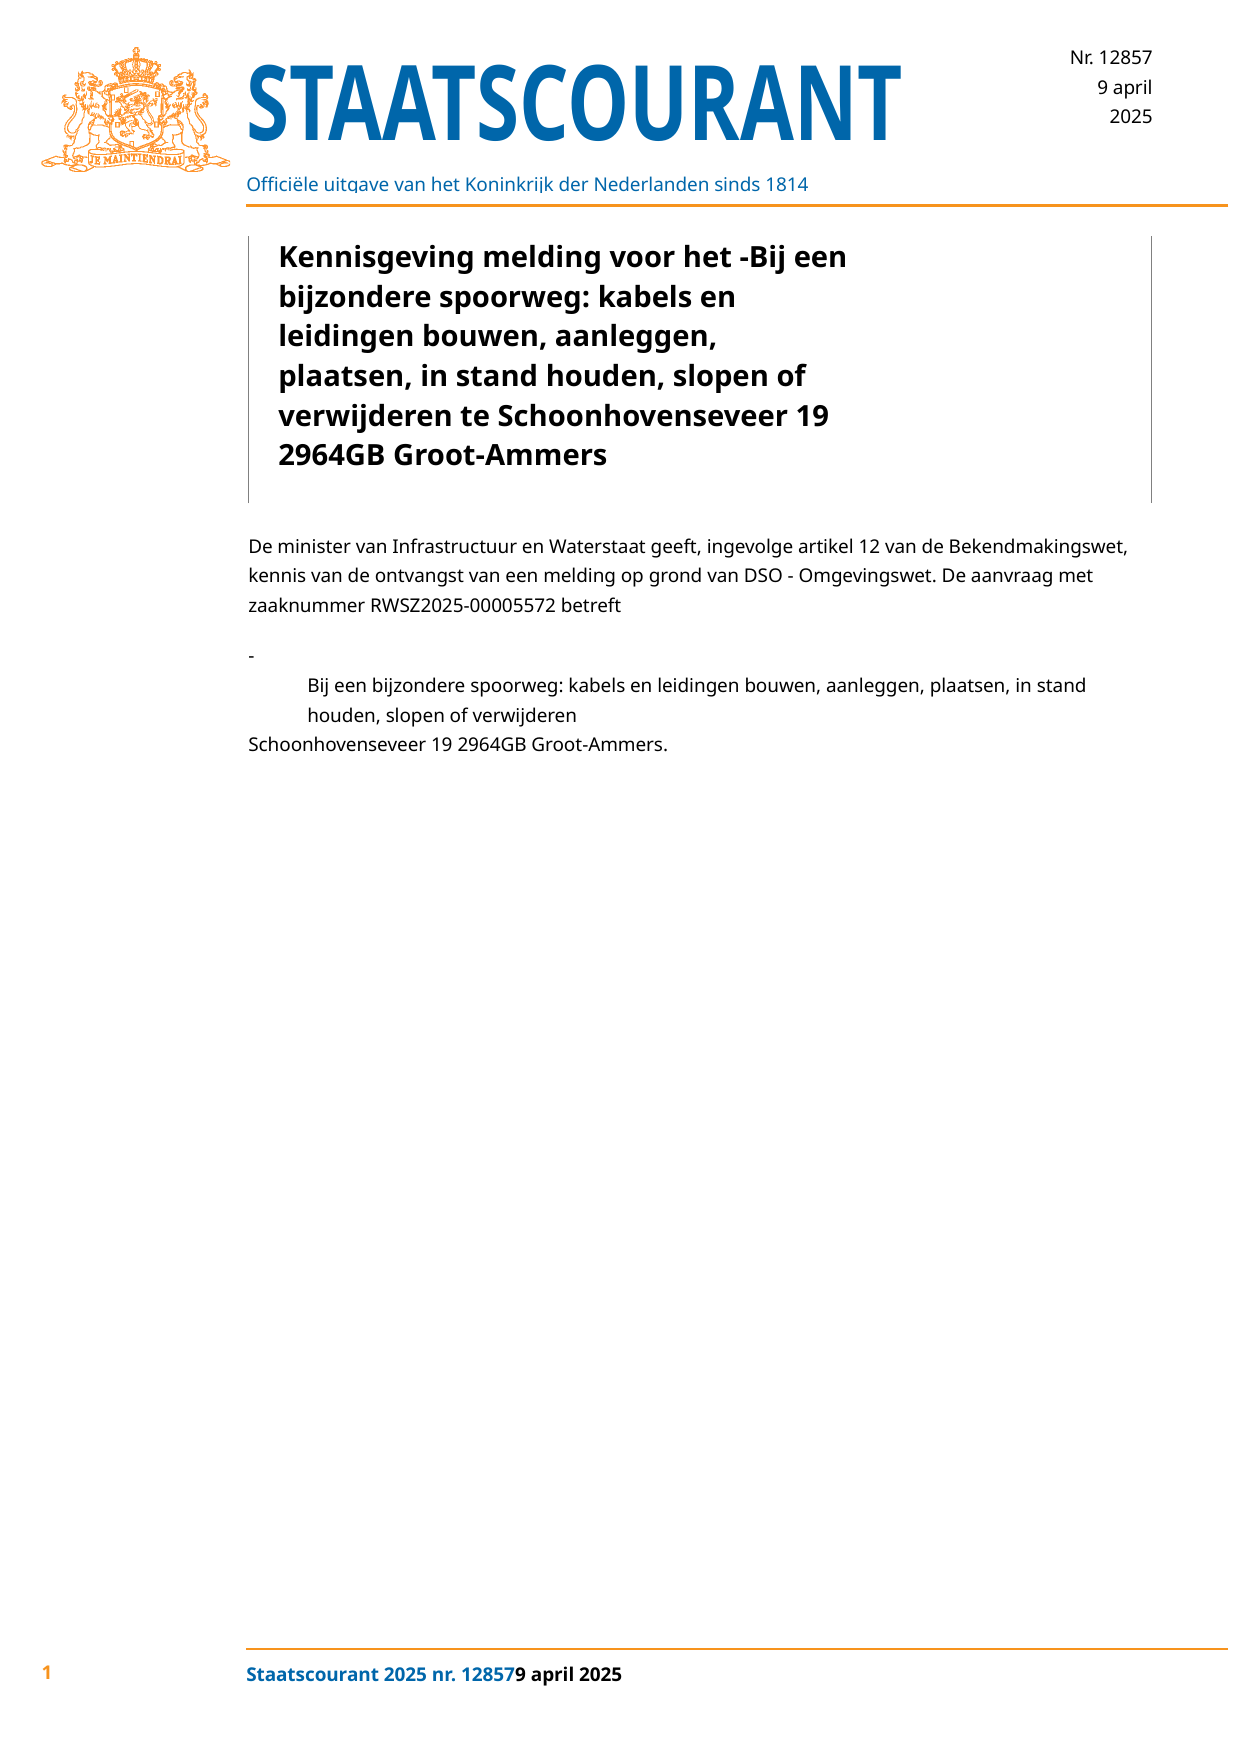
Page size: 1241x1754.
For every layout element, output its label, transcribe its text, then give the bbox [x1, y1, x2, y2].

picture [41, 47, 231, 172]
text Schoonhovenseveer 19 2964GB Groot-Ammers. [248, 731, 1152, 757]
table_header [1090, 236, 1151, 413]
table_header [850, 236, 912, 413]
table_header [850, 414, 1151, 503]
list Bij een bijzondere spoorweg: kabels en leidingen bouwen, aanleggen, plaatsen, in stand houden, slopen of verwijderen [248, 672, 1152, 727]
picture [912, 236, 1090, 414]
table_header Kennisgeving melding voor het -Bij een bijzondere spoorweg: kabels en leidingen bouwen, aanleggen, plaatsen, in stand houden, slopen of verwijderen te Schoonhovenseveer 19 2964GB Groot-Ammers [249, 236, 850, 503]
text De minister van Infrastructuur en Waterstaat geeft, ingevolge artikel 12 van de Bekendmakingswet, kennis van de ontvangst van een melding op grond van DSO - Omgevingswet. De aanvraag met zaaknummer RWSZ2025-00005572 betreft [248, 533, 1152, 618]
